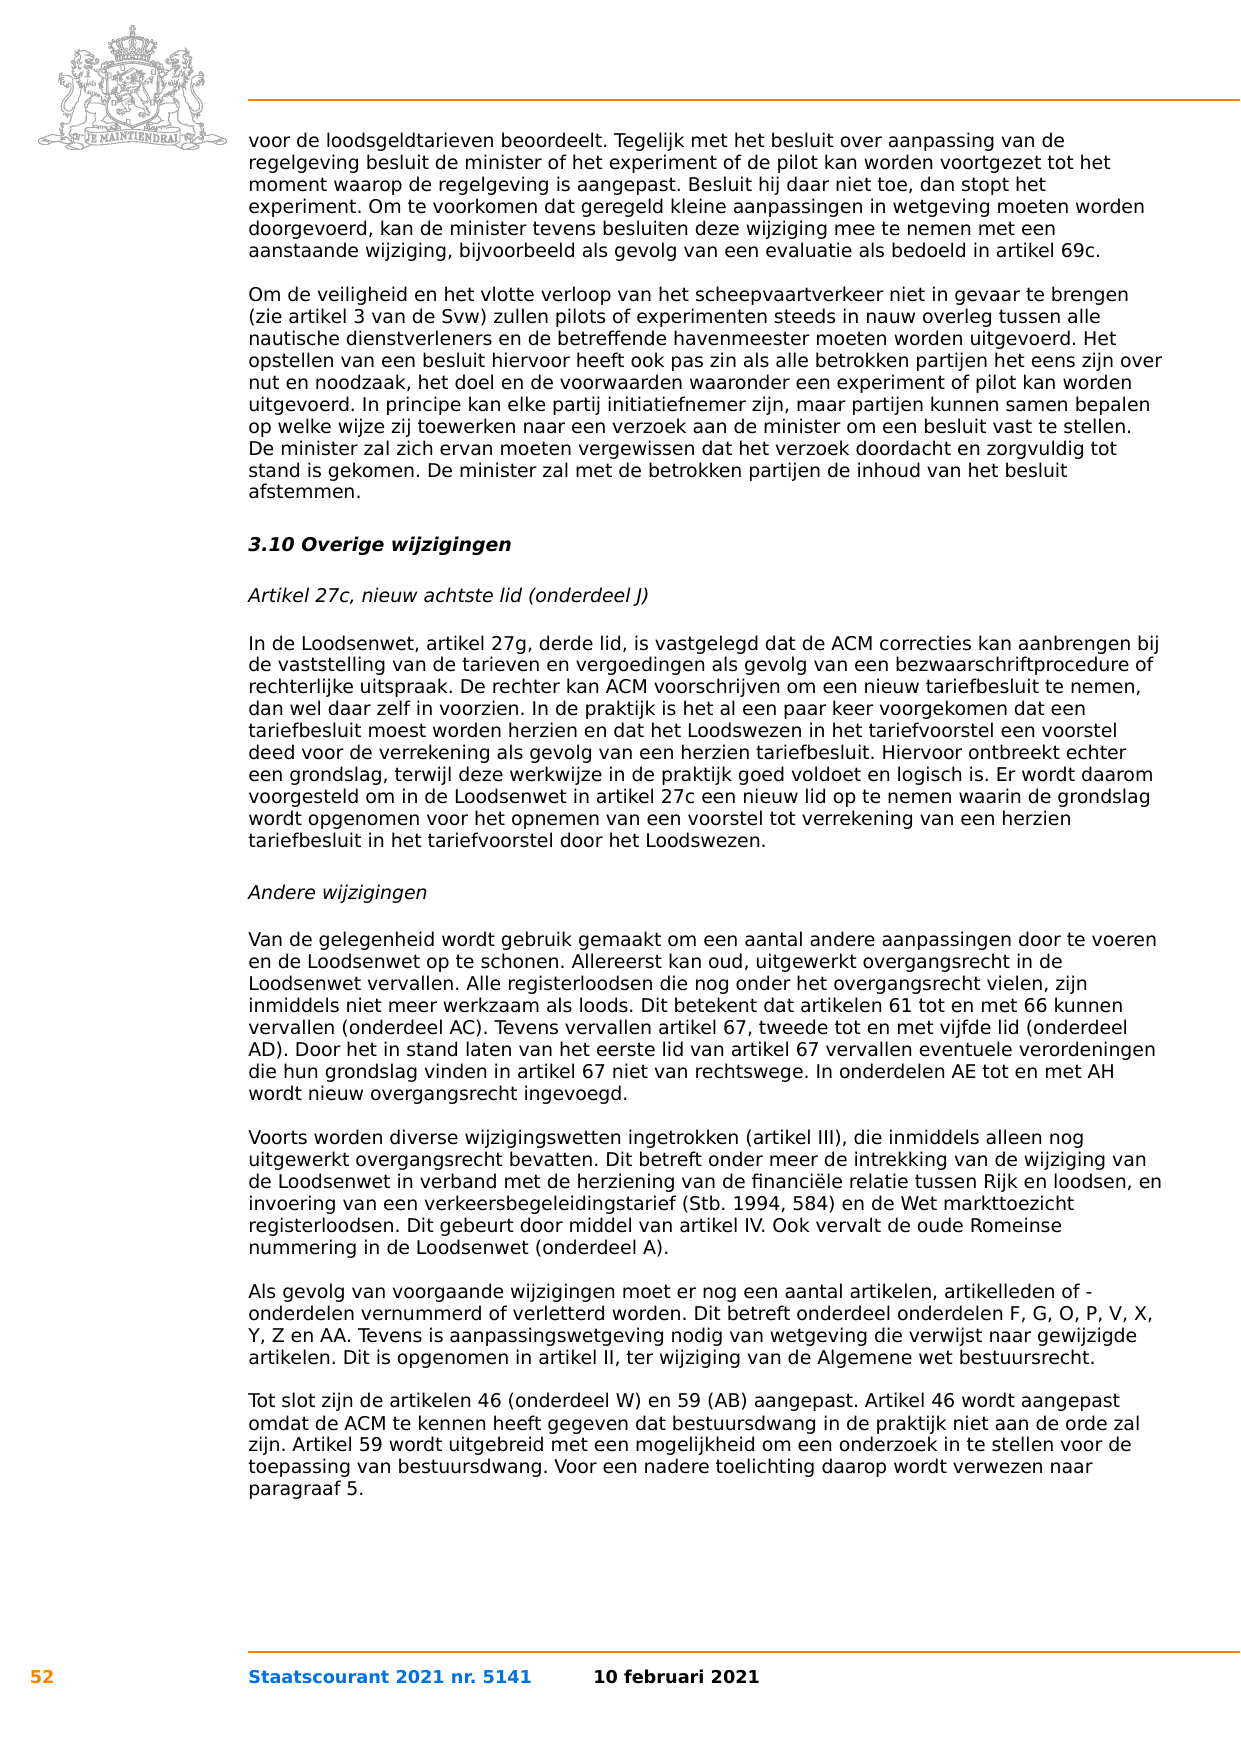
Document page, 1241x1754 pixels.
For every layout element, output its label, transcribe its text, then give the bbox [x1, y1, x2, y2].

subtitle 3.10 Overige wijzigingen [248, 533, 1163, 555]
text In de Loodsenwet, artikel 27g, derde lid, is vastgelegd dat de ACM correcties kan aanbrengen bij de vaststelling van de tarieven en vergoedingen als gevolg van een bezwaarschriftprocedure of rechterlijke uitspraak. De rechter kan ACM voorschrijven om een nieuw tariefbesluit te nemen, dan wel daar zelf in voorzien. In de praktijk is het al een paar keer voorgekomen dat een tariefbesluit moest worden herzien en dat het Loodswezen in het tariefvoorstel een voorstel deed voor de verrekening als gevolg van een herzien tariefbesluit. Hiervoor ontbreekt echter een grondslag, terwijl deze werkwijze in de praktijk goed voldoet en logisch is. Er wordt daarom voorgesteld om in de Loodsenwet in artikel 27c een nieuw lid op te nemen waarin de grondslag wordt opgenomen voor het opnemen van een voorstel tot verrekening van een herzien tariefbesluit in het tariefvoorstel door het Loodswezen. [248, 632, 1163, 852]
subtitle Andere wijzigingen [248, 882, 1163, 904]
text Als gevolg van voorgaande wijzigingen moet er nog een aantal artikelen, artikelleden of -onderdelen vernummerd of verletterd worden. Dit betreft onderdeel onderdelen F, G, O, P, V, X, Y, Z en AA. Tevens is aanpassingswetgeving nodig van wetgeving die verwijst naar gewijzigde artikelen. Dit is opgenomen in artikel II, ter wijziging van de Algemene wet bestuursrecht. [248, 1281, 1163, 1368]
text Om de veiligheid en het vlotte verloop van het scheepvaartverkeer niet in gevaar te brengen (zie artikel 3 van de Svw) zullen pilots of experimenten steeds in nauw overleg tussen alle nautische dienstverleners en de betreffende havenmeester moeten worden uitgevoerd. Het opstellen van een besluit hiervoor heeft ook pas zin als alle betrokken partijen het eens zijn over nut en noodzaak, het doel en de voorwaarden waaronder een experiment of pilot kan worden uitgevoerd. In principe kan elke partij initiatiefnemer zijn, maar partijen kunnen samen bepalen op welke wijze zij toewerken naar een verzoek aan de minister om een besluit vast te stellen. De minister zal zich ervan moeten vergewissen dat het verzoek doordacht en zorgvuldig tot stand is gekomen. De minister zal met de betrokken partijen de inhoud van het besluit afstemmen. [248, 284, 1163, 503]
picture [38, 25, 227, 150]
text Voorts worden diverse wijzigingswetten ingetrokken (artikel III), die inmiddels alleen nog uitgewerkt overgangsrecht bevatten. Dit betreft onder meer de intrekking van de wijziging van de Loodsenwet in verband met de herziening van de financiële relatie tussen Rijk en loodsen, en invoering van een verkeersbegeleidingstarief (Stb. 1994, 584) en de Wet markttoezicht registerloodsen. Dit gebeurt door middel van artikel IV. Ook vervalt de oude Romeinse nummering in de Loodsenwet (onderdeel A). [248, 1127, 1163, 1259]
text Van de gelegenheid wordt gebruik gemaakt om een aantal andere aanpassingen door te voeren en de Loodsenwet op te schonen. Allereerst kan oud, uitgewerkt overgangsrecht in de Loodsenwet vervallen. Alle registerloodsen die nog onder het overgangsrecht vielen, zijn inmiddels niet meer werkzaam als loods. Dit betekent dat artikelen 61 tot en met 66 kunnen vervallen (onderdeel AC). Tevens vervallen artikel 67, tweede tot en met vijfde lid (onderdeel AD). Door het in stand laten van het eerste lid van artikel 67 vervallen eventuele verordeningen die hun grondslag vinden in artikel 67 niet van rechtswege. In onderdelen AE tot en met AH wordt nieuw overgangsrecht ingevoegd. [248, 929, 1163, 1105]
subtitle Artikel 27c, nieuw achtste lid (onderdeel J) [248, 585, 1163, 607]
text voor de loodsgeldtarieven beoordeelt. Tegelijk met het besluit over aanpassing van de regelgeving besluit de minister of het experiment of de pilot kan worden voortgezet tot het moment waarop de regelgeving is aangepast. Besluit hij daar niet toe, dan stopt het experiment. Om te voorkomen dat geregeld kleine aanpassingen in wetgeving moeten worden doorgevoerd, kan de minister tevens besluiten deze wijziging mee te nemen met een aanstaande wijziging, bijvoorbeeld als gevolg van een evaluatie als bedoeld in artikel 69c. [248, 130, 1163, 262]
text Tot slot zijn de artikelen 46 (onderdeel W) en 59 (AB) aangepast. Artikel 46 wordt aangepast omdat de ACM te kennen heeft gegeven dat bestuursdwang in de praktijk niet aan de orde zal zijn. Artikel 59 wordt uitgebreid met een mogelijkheid om een onderzoek in te stellen voor de toepassing van bestuursdwang. Voor een nadere toelichting daarop wordt verwezen naar paragraaf 5. [248, 1390, 1163, 1500]
